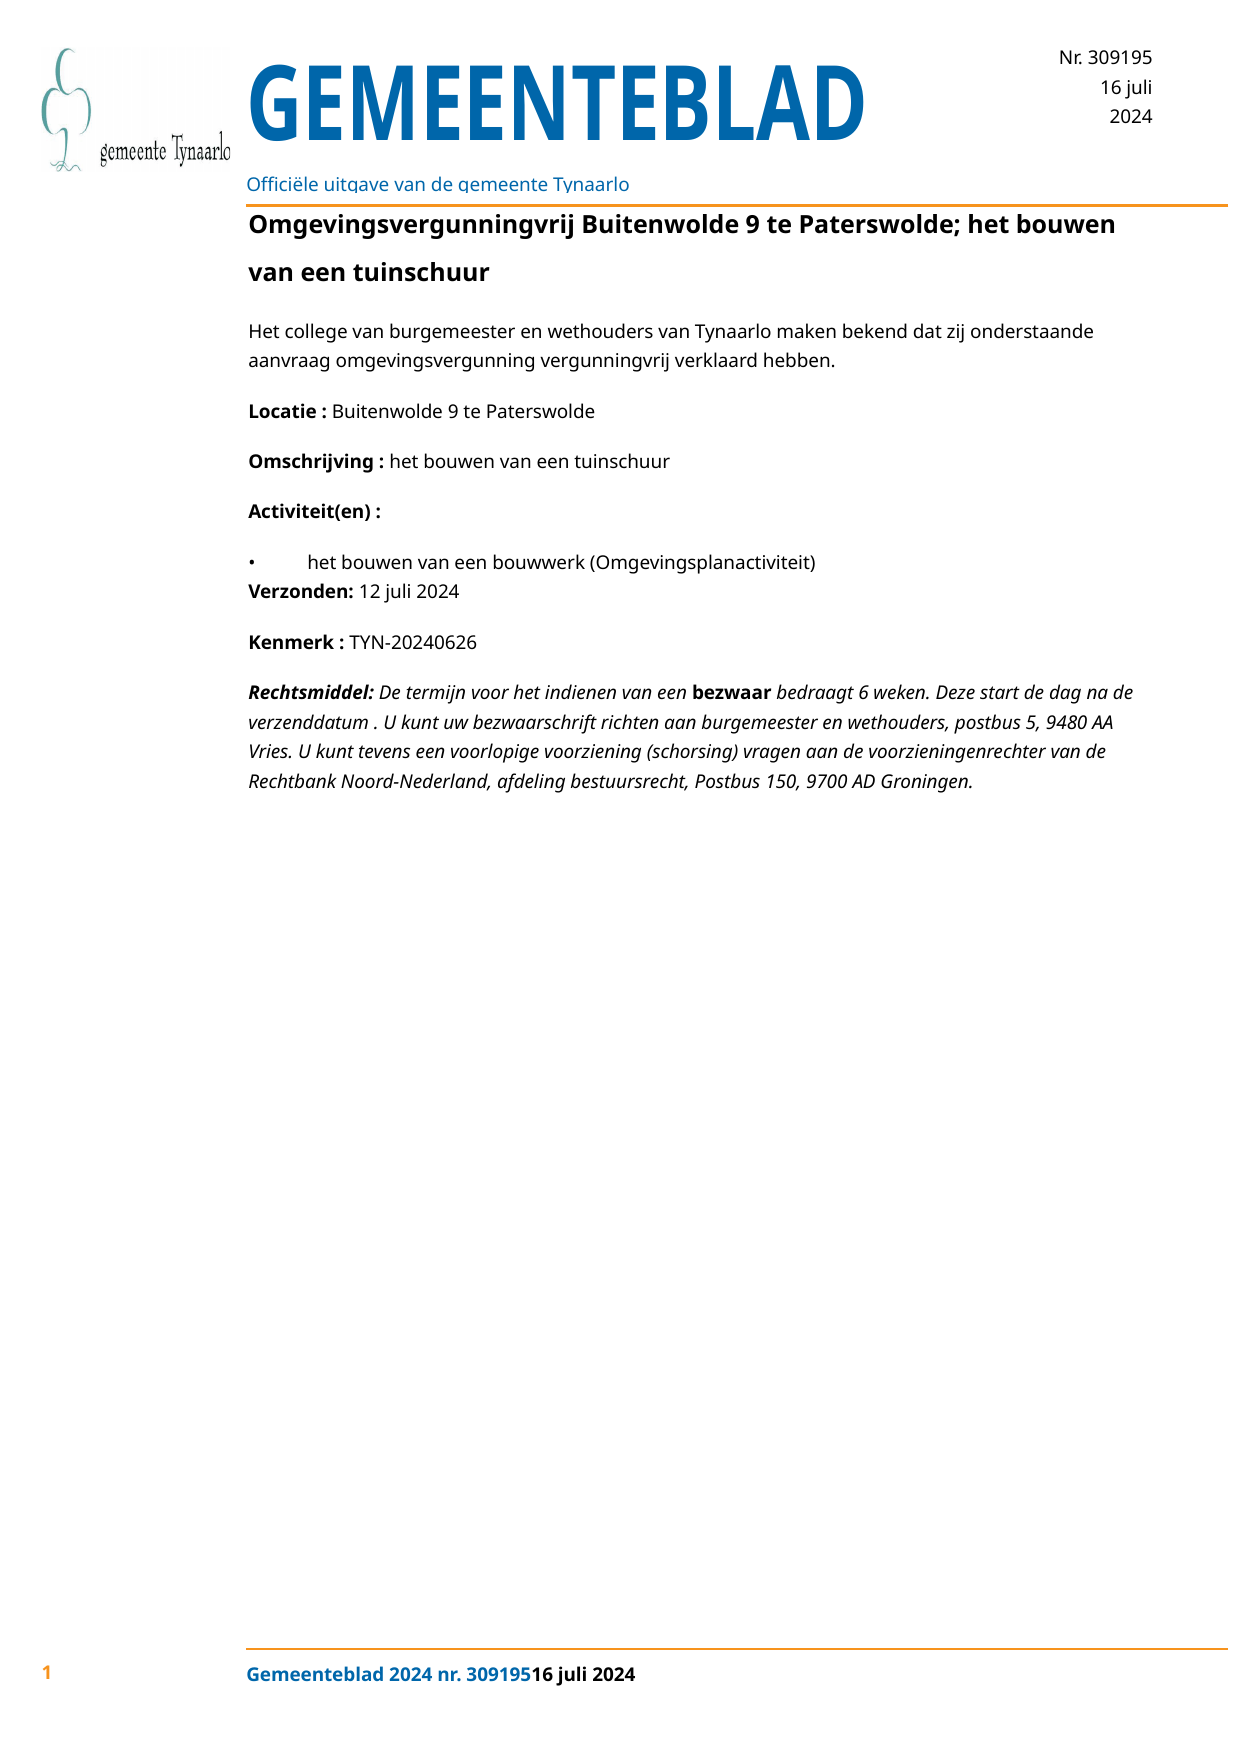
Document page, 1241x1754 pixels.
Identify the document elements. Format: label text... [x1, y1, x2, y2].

list het bouwen van een bouwwerk (Omgevingsplanactiviteit) [248, 549, 1152, 575]
text Verzonden: 12 juli 2024 [248, 579, 1152, 604]
text Locatie : Buitenwolde 9 te Paterswolde [248, 398, 1152, 424]
text Rechtsmiddel: De termijn voor het indienen van een bezwaar bedraagt 6 weken. Deze start de dag na de verzenddatum . U kunt uw bezwaarschrift richten aan burgemeester en wethouders, postbus 5, 9480 AA Vries. U kunt tevens een voorlopige voorziening (schorsing) vragen aan de voorzieningenrechter van de Rechtbank Noord-Nederland, afdeling bestuursrecht, Postbus 150, 9700 AD Groningen. [248, 679, 1152, 794]
text Omschrijving : het bouwen van een tuinschuur [248, 448, 1152, 474]
text Het college van burgemeester en wethouders van Tynaarlo maken bekend dat zij onderstaande aanvraag omgevingsvergunning vergunningvrij verklaard hebben. [248, 318, 1152, 373]
text Activiteit(en) : [248, 499, 1152, 524]
text Kenmerk : TYN-20240626 [248, 629, 1152, 655]
text Omgevingsvergunningvrij Buitenwolde 9 te Paterswolde; het bouwen van een tuinschuur [248, 207, 1152, 288]
picture [41, 47, 231, 172]
